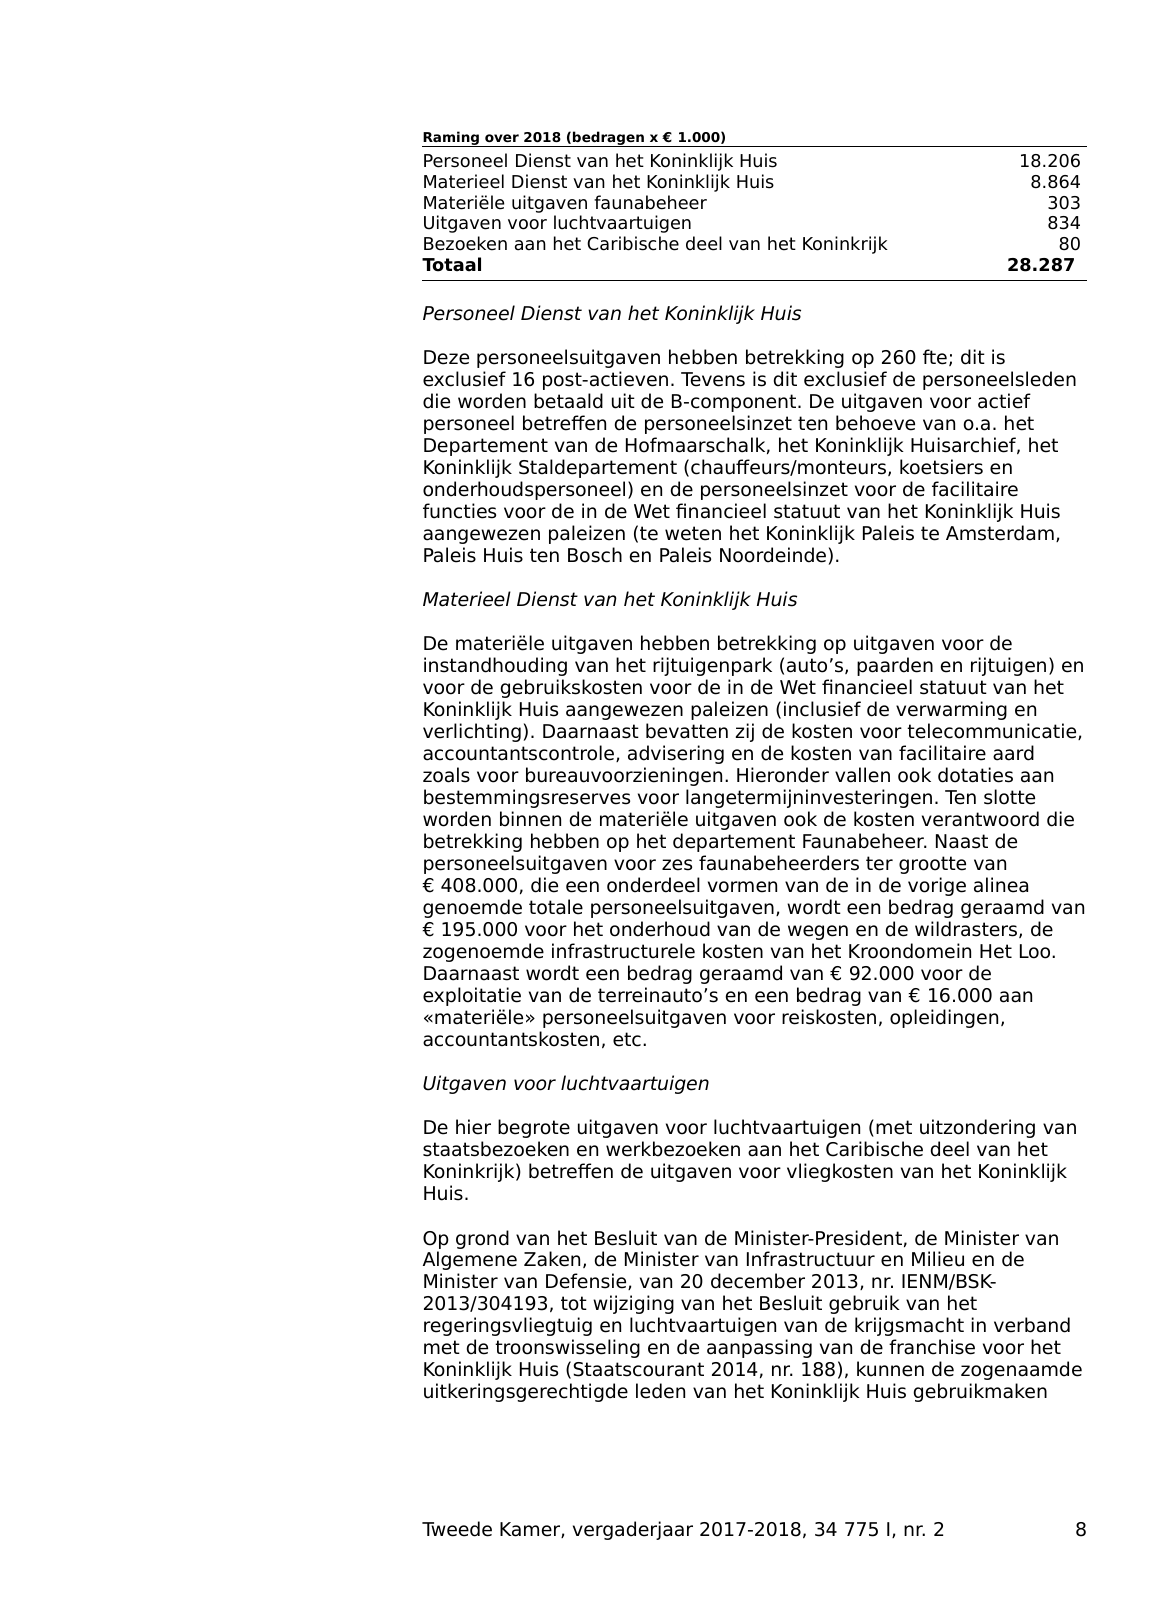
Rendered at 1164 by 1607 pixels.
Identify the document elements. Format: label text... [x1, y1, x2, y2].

table_cell Bezoeken aan het Caribische deel van het Koninkrijk [422, 234, 980, 254]
table_cell 834 [980, 213, 1087, 234]
subtitle Personeel Dienst van het Koninklijk Huis [422, 303, 1087, 325]
table_cell Uitgaven voor luchtvaartuigen [422, 213, 980, 234]
table_cell Materiële uitgaven faunabeheer [422, 193, 980, 213]
table_cell Totaal [422, 255, 980, 280]
table_cell 80 [980, 234, 1087, 254]
table_cell 18.206 [980, 147, 1087, 172]
subtitle Materieel Dienst van het Koninklijk Huis [422, 589, 1087, 611]
text De materiële uitgaven hebben betrekking op uitgaven voor de instandhouding van het rijtuigenpark (auto’s, paarden en rijtuigen) en voor de gebruikskosten voor de in de Wet financieel statuut van het Koninklijk Huis aangewezen paleizen (inclusief de verwarming en verlichting). Daarnaast bevatten zij de kosten voor telecommunicatie, accountantscontrole, advisering en de kosten van facilitaire aard zoals voor bureauvoorzieningen. Hieronder vallen ook dotaties aan bestemmingsreserves voor langetermijninvesteringen. Ten slotte worden binnen de materiële uitgaven ook de kosten verantwoord die betrekking hebben op het departement Faunabeheer. Naast de personeelsuitgaven voor zes faunabeheerders ter grootte van € 408.000, die een onderdeel vormen van de in de vorige alinea genoemde totale personeelsuitgaven, wordt een bedrag geraamd van € 195.000 voor het onderhoud van de wegen en de wildrasters, de zogenoemde infrastructurele kosten van het Kroondomein Het Loo. Daarnaast wordt een bedrag geraamd van € 92.000 voor de exploitatie van de terreinauto’s en een bedrag van € 16.000 aan «materiële» personeelsuitgaven voor reiskosten, opleidingen, accountantskosten, etc. [422, 633, 1087, 1051]
text Deze personeelsuitgaven hebben betrekking op 260 fte; dit is exclusief 16 post-actieven. Tevens is dit exclusief de personeelsleden die worden betaald uit de B-component. De uitgaven voor actief personeel betreffen de personeelsinzet ten behoeve van o.a. het Departement van de Hofmaarschalk, het Koninklijk Huisarchief, het Koninklijk Staldepartement (chauffeurs/monteurs, koetsiers en onderhoudspersoneel) en de personeelsinzet voor de facilitaire functies voor de in de Wet financieel statuut van het Koninklijk Huis aangewezen paleizen (te weten het Koninklijk Paleis te Amsterdam, Paleis Huis ten Bosch en Paleis Noordeinde). [422, 347, 1087, 567]
table_cell 28.287 [980, 255, 1087, 280]
table_cell 8.864 [980, 172, 1087, 193]
table_cell 303 [980, 193, 1087, 213]
table_header Raming over 2018 (bedragen x € 1.000) [422, 130, 1087, 146]
subtitle Uitgaven voor luchtvaartuigen [422, 1073, 1087, 1095]
text De hier begrote uitgaven voor luchtvaartuigen (met uitzondering van staatsbezoeken en werkbezoeken aan het Caribische deel van het Koninkrijk) betreffen de uitgaven voor vliegkosten van het Koninklijk Huis. [422, 1117, 1087, 1205]
table_cell Materieel Dienst van het Koninklijk Huis [422, 172, 980, 193]
table_cell Personeel Dienst van het Koninklijk Huis [422, 147, 980, 172]
text Op grond van het Besluit van de Minister-President, de Minister van Algemene Zaken, de Minister van Infrastructuur en Milieu en de Minister van Defensie, van 20 december 2013, nr. IENM/BSK-2013/304193, tot wijziging van het Besluit gebruik van het regeringsvliegtuig en luchtvaartuigen van de krijgsmacht in verband met de troonswisseling en de aanpassing van de franchise voor het Koninklijk Huis (Staatscourant 2014, nr. 188), kunnen de zogenaamde uitkeringsgerechtigde leden van het Koninklijk Huis gebruikmaken [422, 1227, 1087, 1403]
